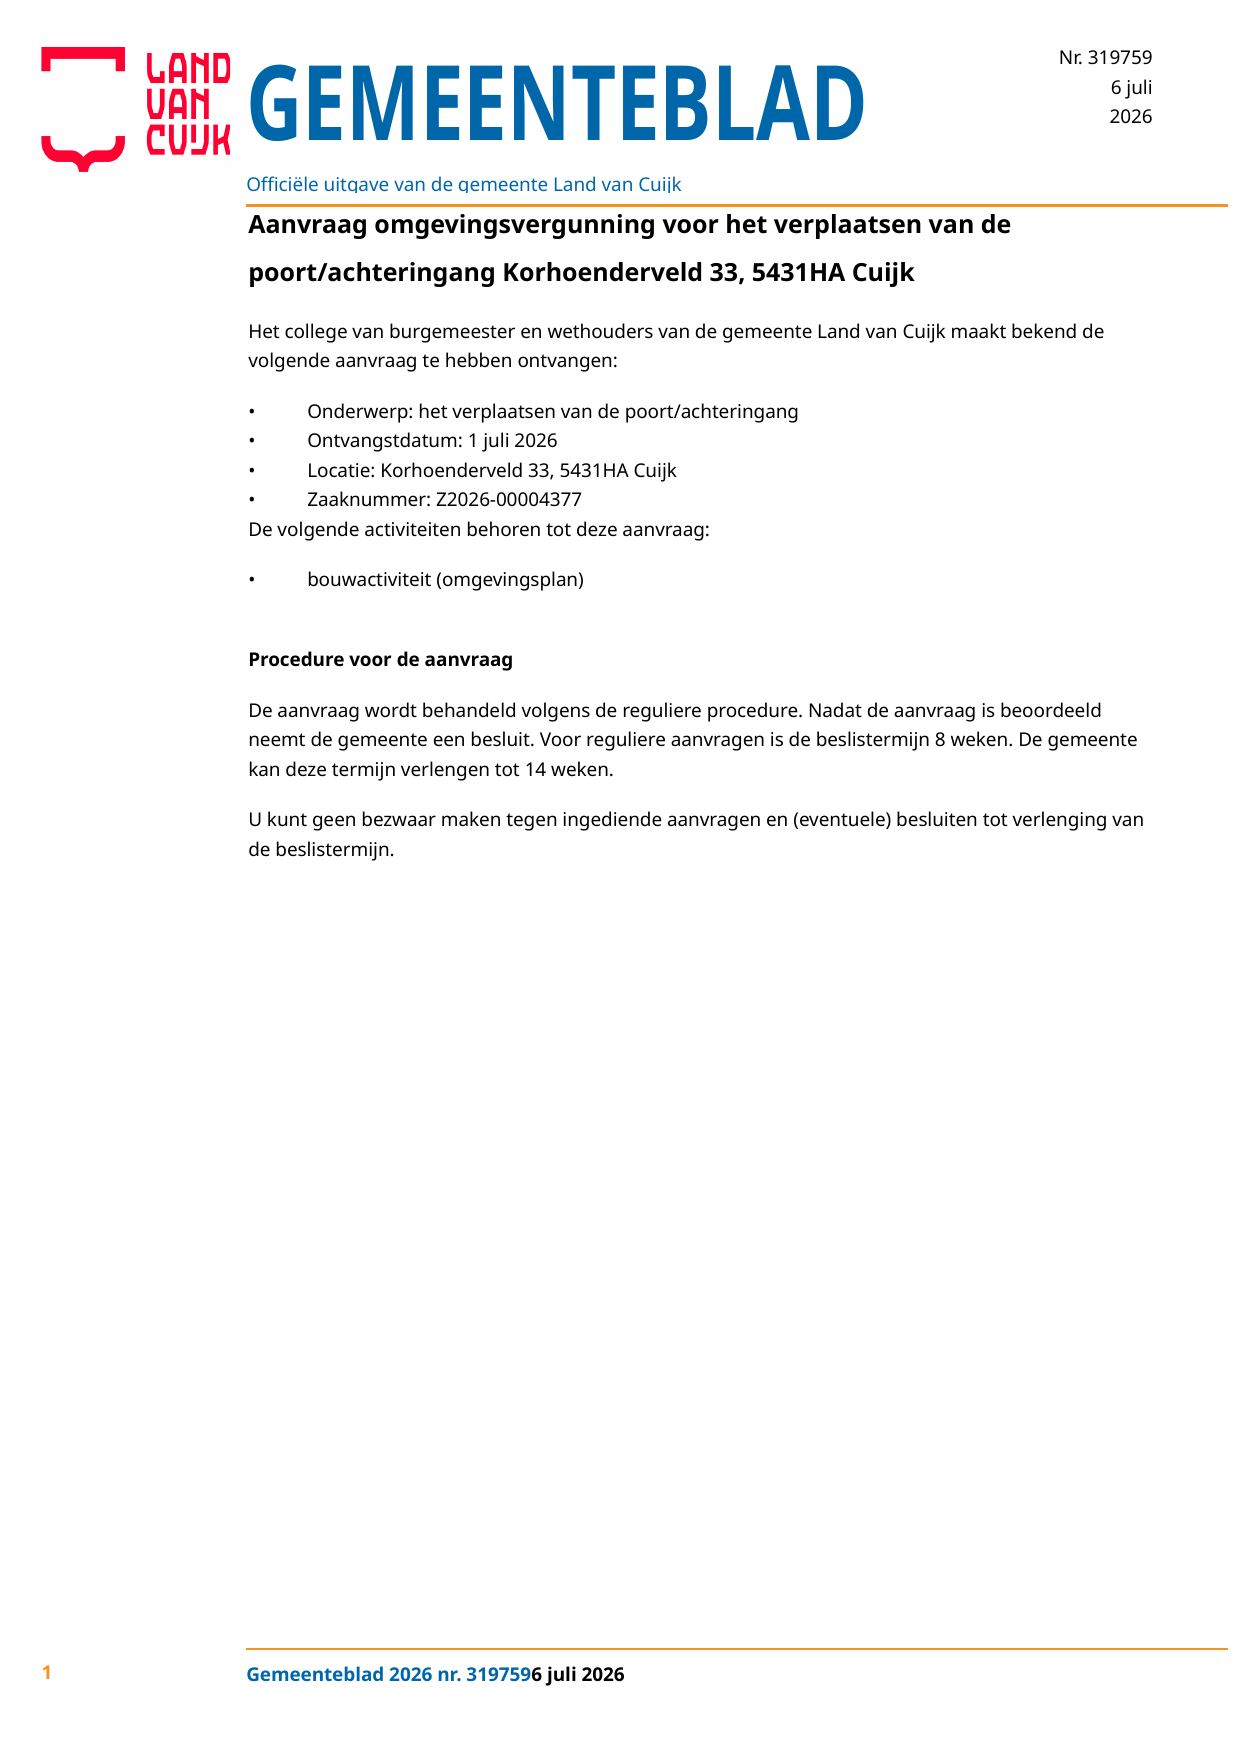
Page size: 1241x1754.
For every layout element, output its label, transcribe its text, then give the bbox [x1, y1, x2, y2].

list Locatie: Korhoenderveld 33, 5431HA Cuijk [248, 457, 1152, 483]
list bouwactiviteit (omgevingsplan) [248, 567, 1152, 592]
picture [41, 47, 231, 172]
text Procedure voor de aanvraag [248, 647, 1152, 672]
text De volgende activiteiten behoren tot deze aanvraag: [248, 516, 1152, 542]
text Aanvraag omgevingsvergunning voor het verplaatsen van de poort/achteringang Korhoenderveld 33, 5431HA Cuijk [248, 207, 1152, 288]
text De aanvraag wordt behandeld volgens de reguliere procedure. Nadat de aanvraag is beoordeeld neemt de gemeente een besluit. Voor reguliere aanvragen is de beslistermijn 8 weken. De gemeente kan deze termijn verlengen tot 14 weken. [248, 697, 1152, 782]
list Zaaknummer: Z2026-00004377 [248, 487, 1152, 512]
list Ontvangstdatum: 1 juli 2026 [248, 427, 1152, 453]
text Het college van burgemeester en wethouders van de gemeente Land van Cuijk maakt bekend de volgende aanvraag te hebben ontvangen: [248, 318, 1152, 373]
list Onderwerp: het verplaatsen van de poort/achteringang [248, 398, 1152, 424]
text U kunt geen bezwaar maken tegen ingediende aanvragen en (eventuele) besluiten tot verlenging van de beslistermijn. [248, 807, 1152, 862]
